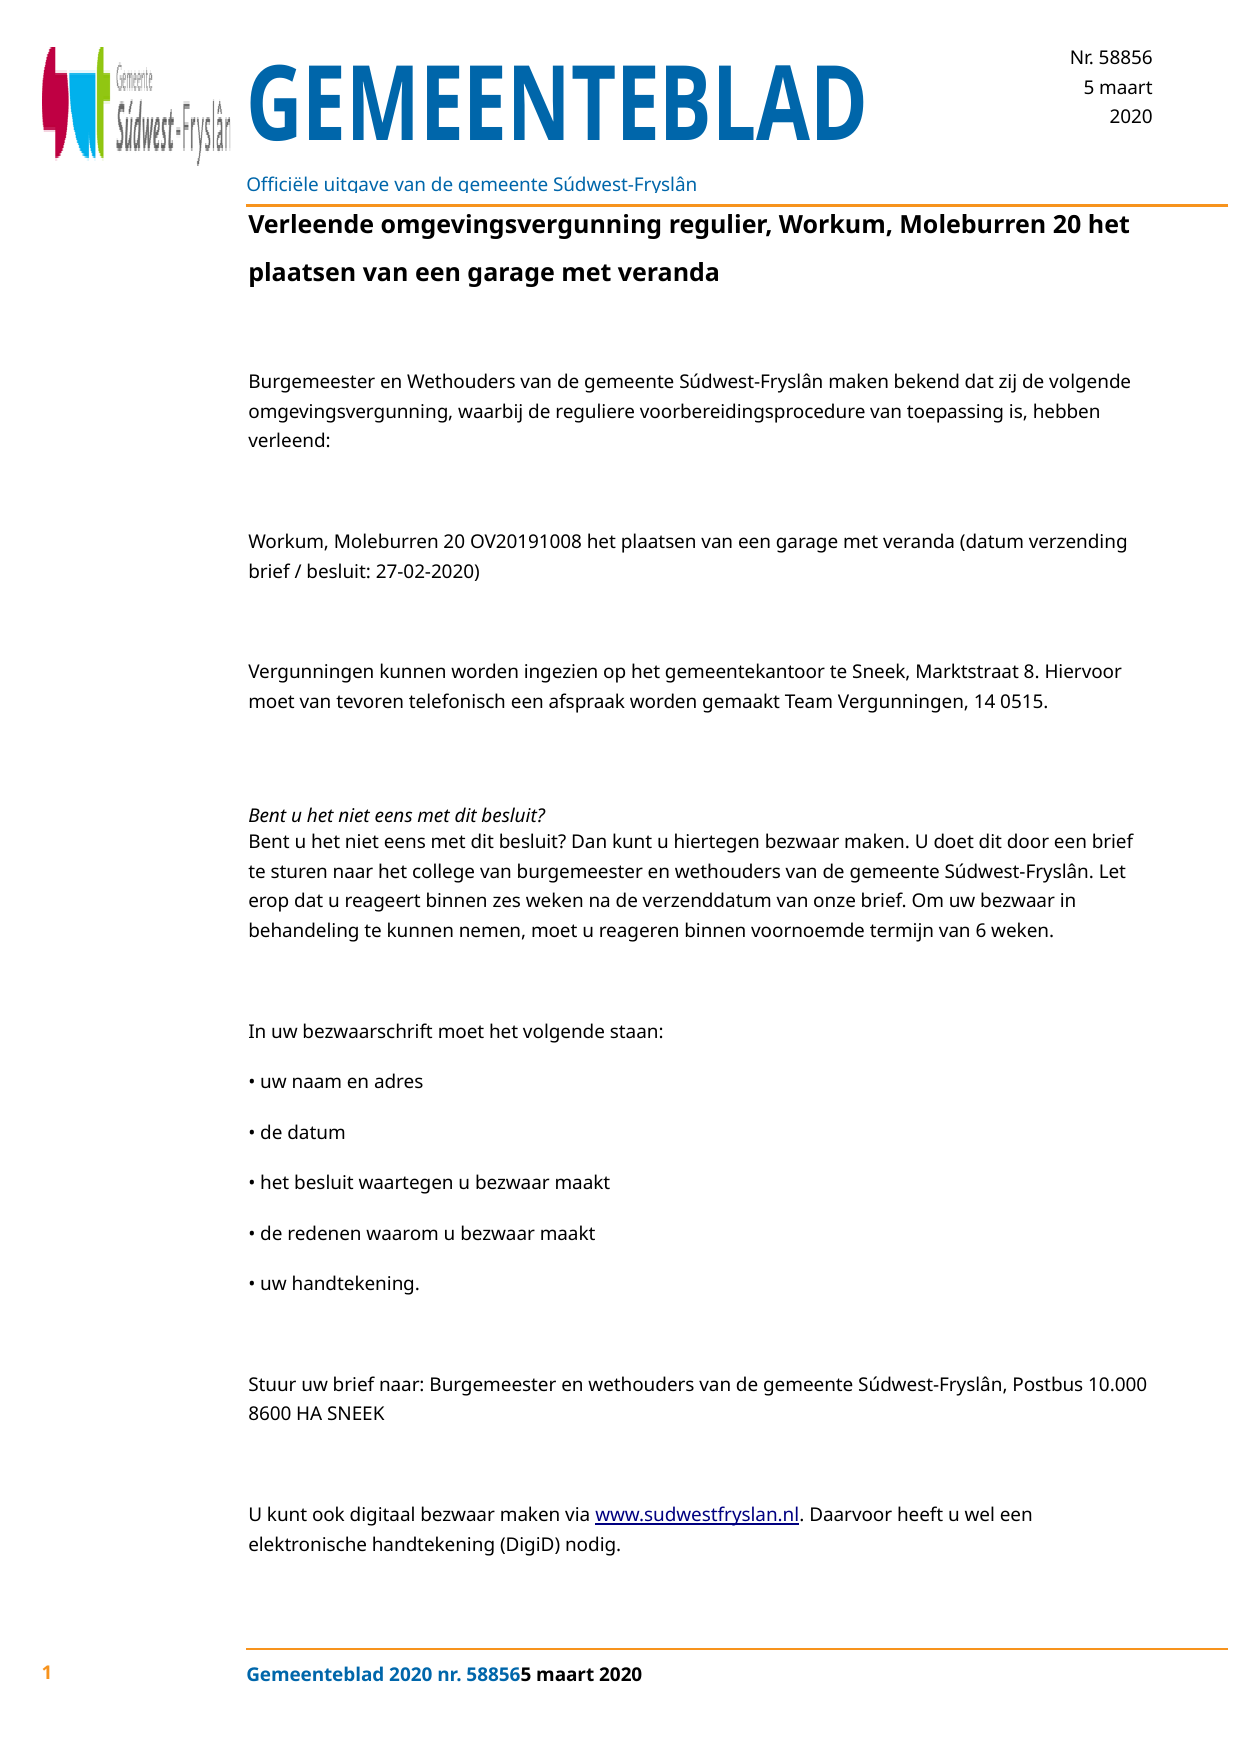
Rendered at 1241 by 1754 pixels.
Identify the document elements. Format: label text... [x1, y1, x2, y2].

text • uw handtekening. [248, 1270, 1152, 1296]
text Bent u het niet eens met dit besluit? Dan kunt u hiertegen bezwaar maken. U doet dit door een brief te sturen naar het college van burgemeester en wethouders van de gemeente Súdwest-Fryslân. Let erop dat u reageert binnen zes weken na de verzenddatum van onze brief. Om uw bezwaar in behandeling te kunnen nemen, moet u reageren binnen voornoemde termijn van 6 weken. [248, 828, 1152, 943]
text Vergunningen kunnen worden ingezien op het gemeentekantoor te Sneek, Marktstraat 8. Hiervoor moet van tevoren telefonisch een afspraak worden gemaakt Team Vergunningen, 14 0515. [248, 659, 1152, 714]
text Stuur uw brief naar: Burgemeester en wethouders van de gemeente Súdwest-Fryslân, Postbus 10.000 8600 HA SNEEK [248, 1371, 1152, 1426]
text • de redenen waarom u bezwaar maakt [248, 1220, 1152, 1245]
text • het besluit waartegen u bezwaar maakt [248, 1169, 1152, 1195]
text In uw bezwaarschrift moet het volgende staan: [248, 1018, 1152, 1044]
picture [41, 47, 231, 172]
text Verleende omgevingsvergunning regulier, Workum, Moleburren 20 het plaatsen van een garage met veranda [248, 207, 1152, 288]
text U kunt ook digitaal bezwaar maken via www.sudwestfryslan.nl. Daarvoor heeft u wel een elektronische handtekening (DigiD) nodig. [248, 1501, 1152, 1557]
text Workum, Moleburren 20 OV20191008 het plaatsen van een garage met veranda (datum verzending brief / besluit: 27-02-2020) [248, 528, 1152, 584]
text Bent u het niet eens met dit besluit? [248, 803, 1152, 828]
text Burgemeester en Wethouders van de gemeente Súdwest-Fryslân maken bekend dat zij de volgende omgevingsvergunning, waarbij de reguliere voorbereidingsprocedure van toepassing is, hebben verleend: [248, 368, 1152, 453]
text • de datum [248, 1119, 1152, 1144]
text • uw naam en adres [248, 1068, 1152, 1094]
